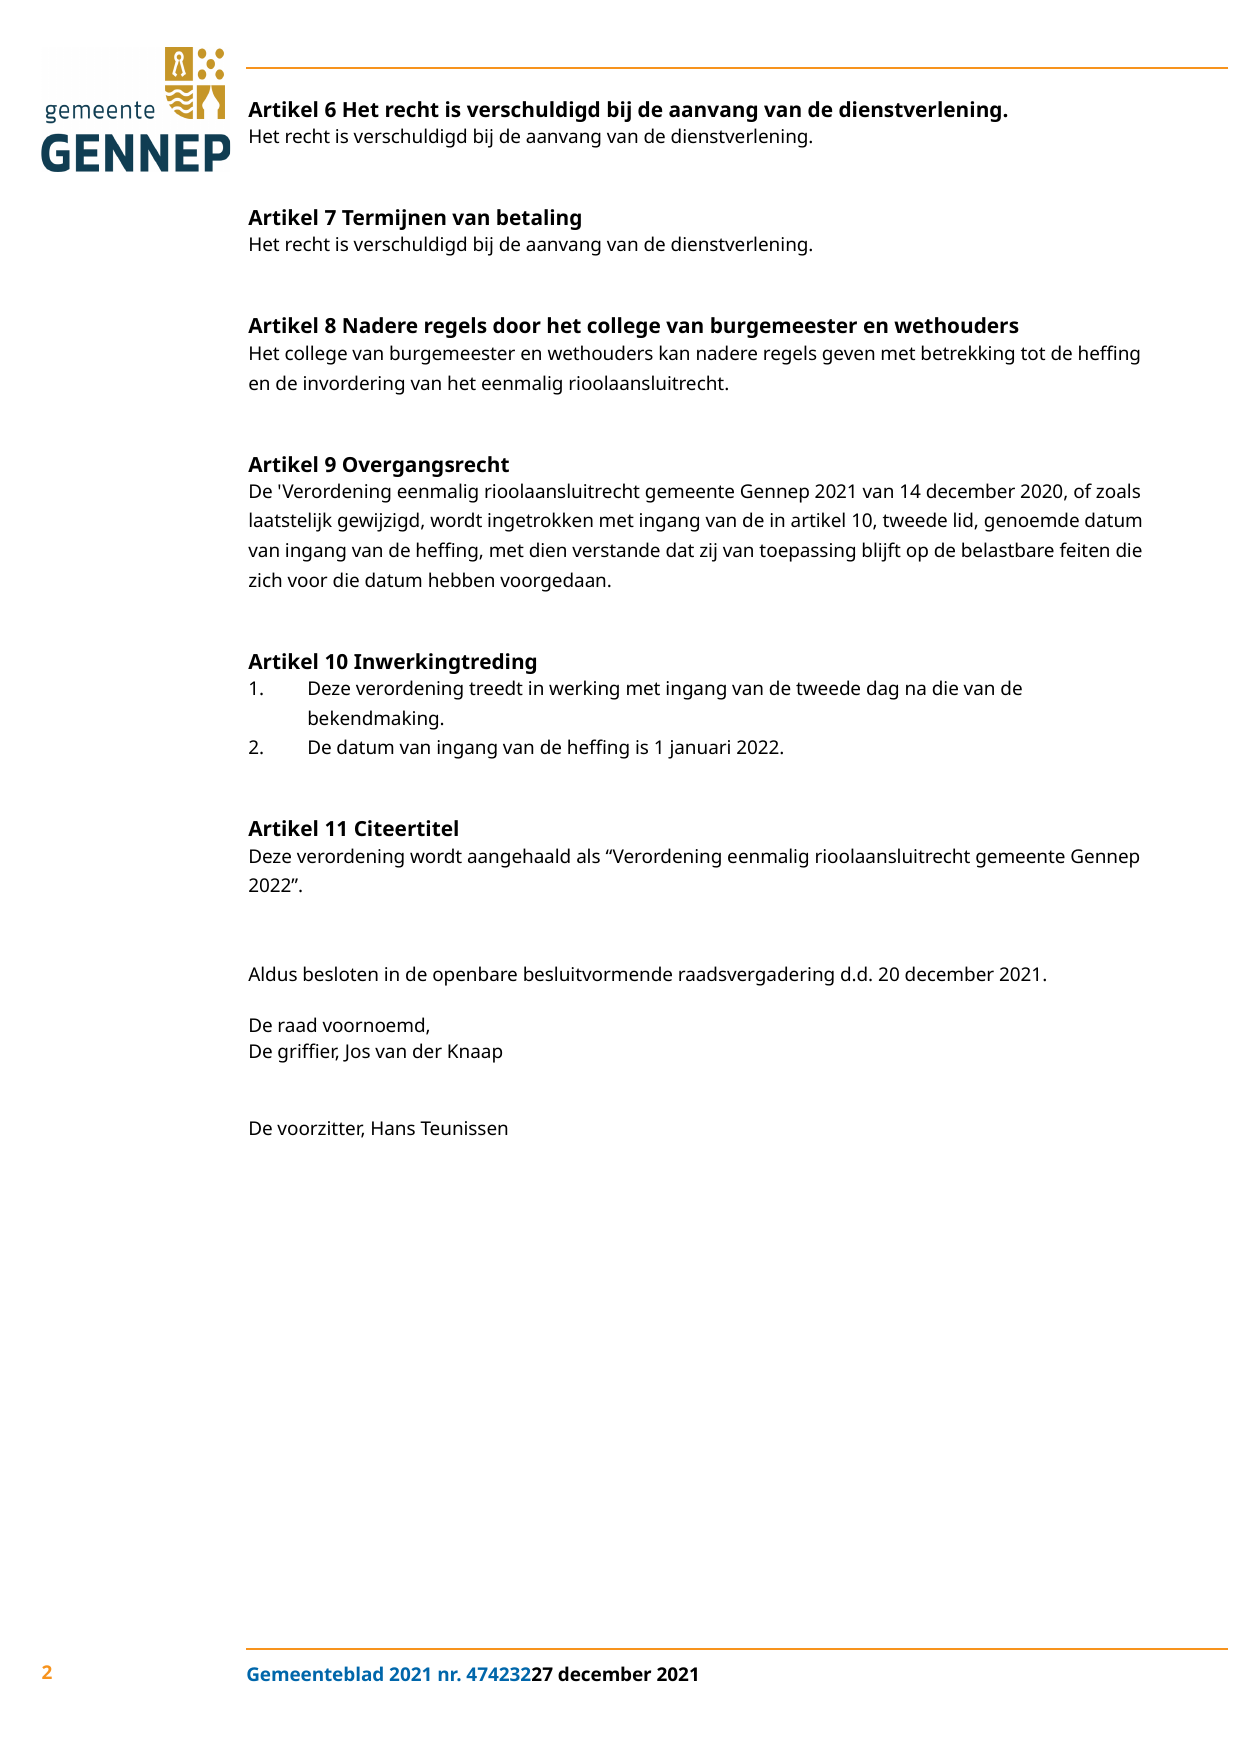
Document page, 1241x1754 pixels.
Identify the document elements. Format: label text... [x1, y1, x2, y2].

picture [41, 47, 231, 172]
text Artikel 6 Het recht is verschuldigd bij de aanvang van de dienstverlening. [248, 95, 1152, 123]
text Het college van burgemeester en wethouders kan nadere regels geven met betrekking tot de heffing en de invordering van het eenmalig rioolaansluitrecht. [248, 340, 1152, 395]
list Deze verordening treedt in werking met ingang van de tweede dag na die van de bekendmaking. [248, 675, 1152, 731]
text Artikel 11 Citeertitel [248, 814, 1152, 843]
text Artikel 8 Nadere regels door het college van burgemeester en wethouders [248, 312, 1152, 340]
text De voorzitter, Hans Teunissen [248, 1116, 1152, 1141]
text Artikel 10 Inwerkingtreding [248, 647, 1152, 675]
text Het recht is verschuldigd bij de aanvang van de dienstverlening. [248, 123, 1152, 149]
list De datum van ingang van de heffing is 1 januari 2022. [248, 734, 1152, 760]
text De raad voornoemd, [248, 1013, 1152, 1038]
text Artikel 9 Overgangsrecht [248, 450, 1152, 478]
text De 'Verordening eenmalig rioolaansluitrecht gemeente Gennep 2021 van 14 december 2020, of zoals laatstelijk gewijzigd, wordt ingetrokken met ingang van de in artikel 10, tweede lid, genoemde datum van ingang van de heffing, met dien verstande dat zij van toepassing blijft op de belastbare feiten die zich voor die datum hebben voorgedaan. [248, 478, 1152, 593]
text Aldus besloten in de openbare besluitvormende raadsvergadering d.d. 20 december 2021. [248, 961, 1152, 987]
text Deze verordening wordt aangehaald als “Verordening eenmalig rioolaansluitrecht gemeente Gennep 2022”. [248, 843, 1152, 898]
text Artikel 7 Termijnen van betaling [248, 203, 1152, 232]
text De griffier, Jos van der Knaap [248, 1038, 1152, 1064]
text Het recht is verschuldigd bij de aanvang van de dienstverlening. [248, 232, 1152, 257]
